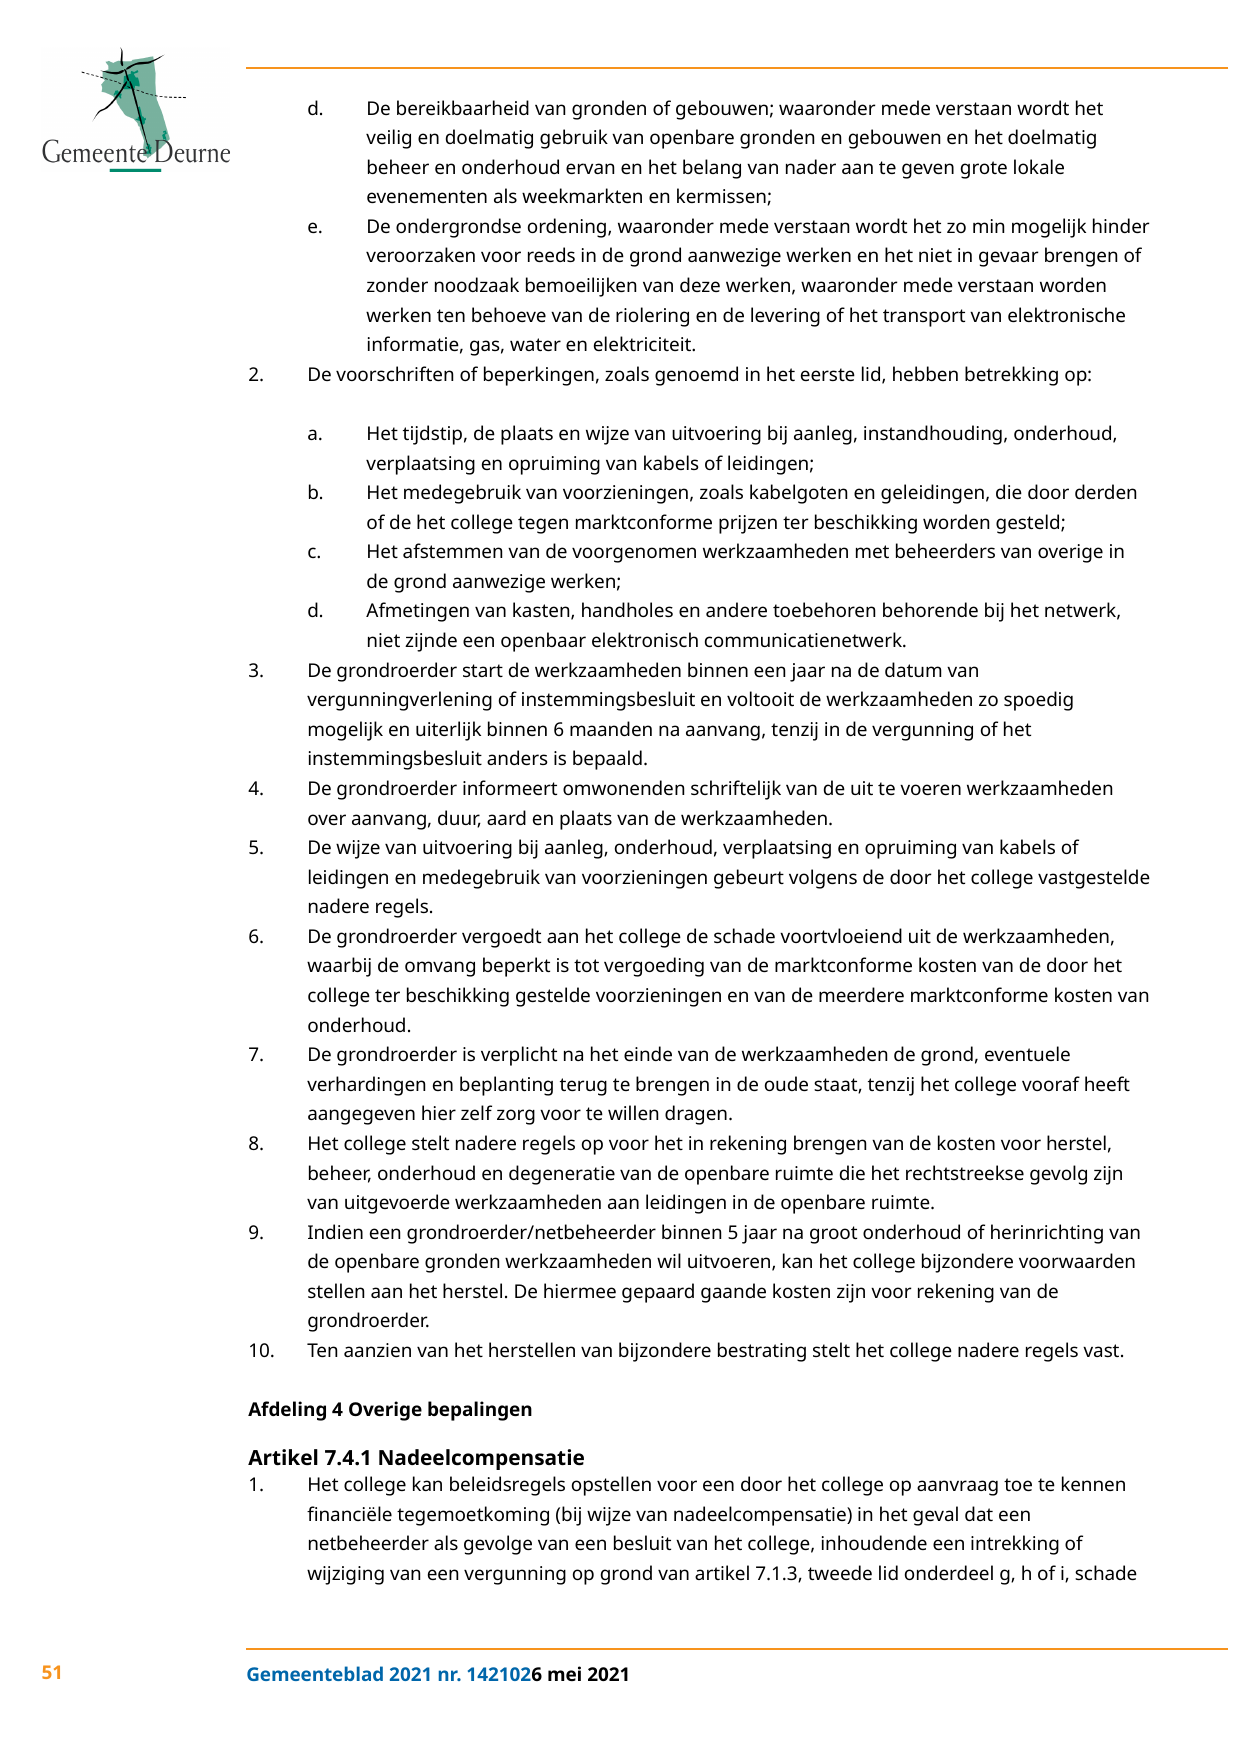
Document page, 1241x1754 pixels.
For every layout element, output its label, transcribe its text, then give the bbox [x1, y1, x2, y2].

list Indien een grondroerder/netbeheerder binnen 5 jaar na groot onderhoud of herinrichting van de openbare gronden werkzaamheden wil uitvoeren, kan het college bijzondere voorwaarden stellen aan het herstel. De hiermee gepaard gaande kosten zijn voor rekening van de grondroerder. [248, 1219, 1152, 1333]
list De ondergrondse ordening, waaronder mede verstaan wordt het zo min mogelijk hinder veroorzaken voor reeds in de grond aanwezige werken en het niet in gevaar brengen of zonder noodzaak bemoeilijken van deze werken, waaronder mede verstaan worden werken ten behoeve van de riolering en de levering of het transport van elektronische informatie, gas, water en elektriciteit. [307, 213, 1152, 357]
list De grondroerder is verplicht na het einde van de werkzaamheden de grond, eventuele verhardingen en beplanting terug te brengen in de oude staat, tenzij het college vooraf heeft aangegeven hier zelf zorg voor te willen dragen. [248, 1041, 1152, 1126]
list De wijze van uitvoering bij aanleg, onderhoud, verplaatsing en opruiming van kabels of leidingen en medegebruik van voorzieningen gebeurt volgens de door het college vastgestelde nadere regels. [248, 834, 1152, 919]
list De grondroerder informeert omwonenden schriftelijk van de uit te voeren werkzaamheden over aanvang, duur, aard en plaats van de werkzaamheden. [248, 775, 1152, 831]
list Het afstemmen van de voorgenomen werkzaamheden met beheerders van overige in de grond aanwezige werken; [307, 538, 1152, 594]
list De grondroerder vergoedt aan het college de schade voortvloeiend uit de werkzaamheden, waarbij de omvang beperkt is tot vergoeding van de marktconforme kosten van de door het college ter beschikking gestelde voorzieningen en van de meerdere marktconforme kosten van onderhoud. [248, 923, 1152, 1038]
list Het college kan beleidsregels opstellen voor een door het college op aanvraag toe te kennen financiële tegemoetkoming (bij wijze van nadeelcompensatie) in het geval dat een netbeheerder als gevolge van een besluit van het college, inhoudende een intrekking of wijziging van een vergunning op grond van artikel 7.1.3, tweede lid onderdeel g, h of i, schade [248, 1471, 1152, 1586]
list Ten aanzien van het herstellen van bijzondere bestrating stelt het college nadere regels vast. [248, 1337, 1152, 1363]
list De voorschriften of beperkingen, zoals genoemd in het eerste lid, hebben betrekking op: [248, 361, 1152, 387]
list Het college stelt nadere regels op voor het in rekening brengen van de kosten voor herstel, beheer, onderhoud en degeneratie van de openbare ruimte die het rechtstreekse gevolg zijn van uitgevoerde werkzaamheden aan leidingen in de openbare ruimte. [248, 1130, 1152, 1215]
list Het medegebruik van voorzieningen, zoals kabelgoten en geleidingen, die door derden of de het college tegen marktconforme prijzen ter beschikking worden gesteld; [307, 479, 1152, 535]
list De bereikbaarheid van gronden of gebouwen; waaronder mede verstaan wordt het veilig en doelmatig gebruik van openbare gronden en gebouwen en het doelmatig beheer en onderhoud ervan en het belang van nader aan te geven grote lokale evenementen als weekmarkten en kermissen; [307, 95, 1152, 209]
text Afdeling 4 Overige bepalingen [248, 1396, 1152, 1422]
list Afmetingen van kasten, handholes en andere toebehoren behorende bij het netwerk, niet zijnde een openbaar elektronisch communicatienetwerk. [307, 598, 1152, 653]
list Het tijdstip, de plaats en wijze van uitvoering bij aanleg, instandhouding, onderhoud, verplaatsing en opruiming van kabels of leidingen; [307, 420, 1152, 476]
text Artikel 7.4.1 Nadeelcompensatie [248, 1443, 1152, 1471]
picture [41, 47, 231, 172]
list De grondroerder start de werkzaamheden binnen een jaar na de datum van vergunningverlening of instemmingsbesluit en voltooit de werkzaamheden zo spoedig mogelijk en uiterlijk binnen 6 maanden na aanvang, tenzij in de vergunning of het instemmingsbesluit anders is bepaald. [248, 657, 1152, 771]
